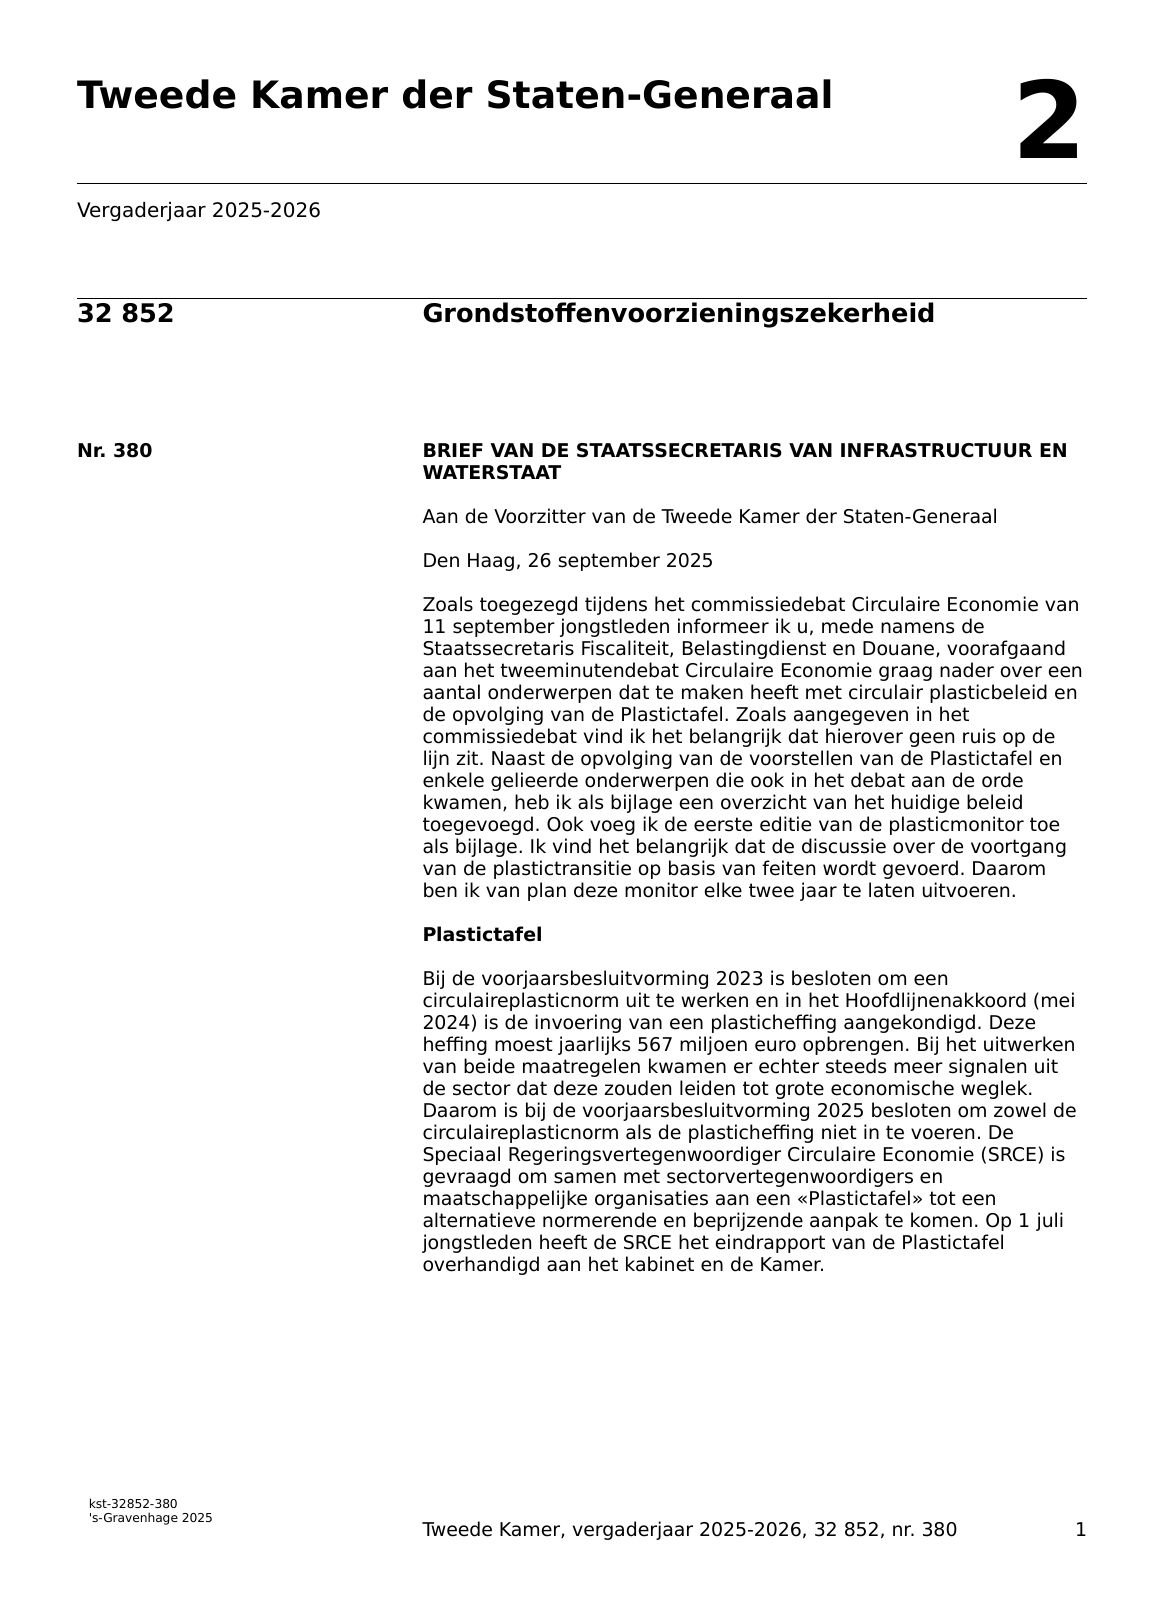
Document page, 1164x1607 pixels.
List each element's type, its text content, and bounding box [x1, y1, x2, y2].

text Aan de Voorzitter van de Tweede Kamer der Staten-Generaal [422, 506, 1087, 528]
text Zoals toegezegd tijdens het commissiedebat Circulaire Economie van 11 september jongstleden informeer ik u, mede namens de Staatssecretaris Fiscaliteit, Belastingdienst en Douane, voorafgaand aan het tweeminutendebat Circulaire Economie graag nader over een aantal onderwerpen dat te maken heeft met circulair plasticbeleid en de opvolging van de Plastictafel. Zoals aangegeven in het commissiedebat vind ik het belangrijk dat hierover geen ruis op de lijn zit. Naast de opvolging van de voorstellen van de Plastictafel en enkele gelieerde onderwerpen die ook in het debat aan de orde kwamen, heb ik als bijlage een overzicht van het huidige beleid toegevoegd. Ook voeg ik de eerste editie van de plasticmonitor toe als bijlage. Ik vind het belangrijk dat de discussie over de voortgang van de plastictransitie op basis van feiten wordt gevoerd. Daarom ben ik van plan deze monitor elke twee jaar te laten uitvoeren. [422, 594, 1087, 902]
table_cell Vergaderjaar 2025-2026 [77, 184, 1087, 298]
subtitle Nr. 380 BRIEF VAN DE STAATSSECRETARIS VAN INFRASTRUCTUUR EN WATERSTAAT [77, 440, 1087, 484]
subtitle Plastictafel [422, 924, 1087, 946]
text 's-Gravenhage 2025 [88, 1511, 323, 1525]
text Den Haag, 26 september 2025 [422, 550, 1087, 572]
table_header 2 [886, 59, 1087, 183]
subtitle 32 852 Grondstoffenvoorzieningszekerheid [77, 299, 1087, 329]
table_header Tweede Kamer der Staten-Generaal [77, 59, 886, 183]
text Bij de voorjaarsbesluitvorming 2023 is besloten om een circulaireplasticnorm uit te werken en in het Hoofdlijnenakkoord (mei 2024) is de invoering van een plasticheffing aangekondigd. Deze heffing moest jaarlijks 567 miljoen euro opbrengen. Bij het uitwerken van beide maatregelen kwamen er echter steeds meer signalen uit de sector dat deze zouden leiden tot grote economische weglek. Daarom is bij de voorjaarsbesluitvorming 2025 besloten om zowel de circulaireplasticnorm als de plasticheffing niet in te voeren. De Speciaal Regeringsvertegenwoordiger Circulaire Economie (SRCE) is gevraagd om samen met sectorvertegenwoordigers en maatschappelijke organisaties aan een «Plastictafel» tot een alternatieve normerende en beprijzende aanpak te komen. Op 1 juli jongstleden heeft de SRCE het eindrapport van de Plastictafel overhandigd aan het kabinet en de Kamer. [422, 968, 1087, 1276]
text kst-32852-380 [88, 1497, 323, 1511]
